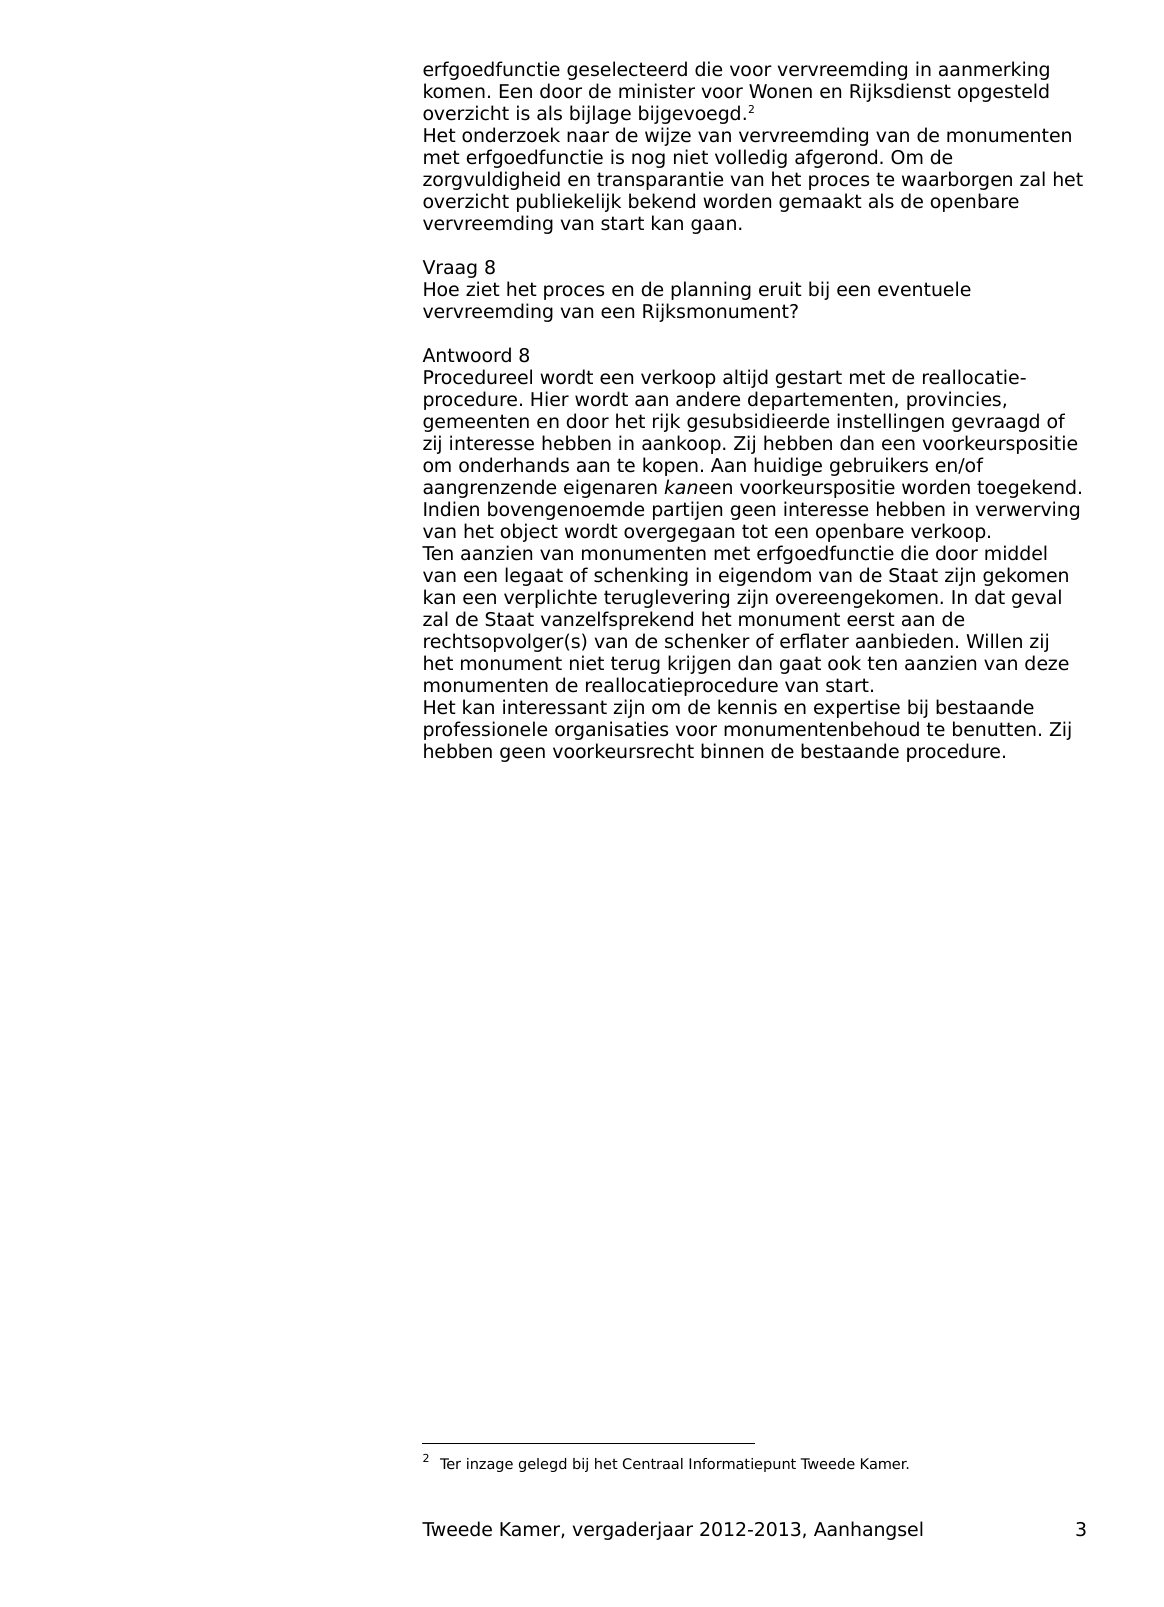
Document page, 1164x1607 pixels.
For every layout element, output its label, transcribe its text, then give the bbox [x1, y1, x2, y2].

text Ter inzage gelegd bij het Centraal Informatiepunt Tweede Kamer. [422, 1452, 1087, 1474]
text Hoe ziet het proces en de planning eruit bij een eventuele vervreemding van een Rijksmonument? [422, 279, 1087, 323]
text Ten aanzien van monumenten met erfgoedfunctie die door middel van een legaat of schenking in eigendom van de Staat zijn gekomen kan een verplichte teruglevering zijn overeengekomen. In dat geval zal de Staat vanzelfsprekend het monument eerst aan de rechtsopvolger(s) van de schenker of erflater aanbieden. Willen zij het monument niet terug krijgen dan gaat ook ten aanzien van deze monumenten de reallocatieprocedure van start. [422, 543, 1087, 697]
text Antwoord 8 [422, 345, 1087, 367]
text Vraag 8 [422, 257, 1087, 279]
text Het kan interessant zijn om de kennis en expertise bij bestaande professionele organisaties voor monumentenbehoud te benutten. Zij hebben geen voorkeursrecht binnen de bestaande procedure. [422, 697, 1087, 763]
text Procedureel wordt een verkoop altijd gestart met de reallocatie-procedure. Hier wordt aan andere departementen, provincies, gemeenten en door het rijk gesubsidieerde instellingen gevraagd of zij interesse hebben in aankoop. Zij hebben dan een voorkeurspositie om onderhands aan te kopen. Aan huidige gebruikers en/of aangrenzende eigenaren kaneen voorkeurspositie worden toegekend. [422, 367, 1087, 499]
text Het onderzoek naar de wijze van vervreemding van de monumenten met erfgoedfunctie is nog niet volledig afgerond. Om de zorgvuldigheid en transparantie van het proces te waarborgen zal het overzicht publiekelijk bekend worden gemaakt als de openbare vervreemding van start kan gaan. [422, 125, 1087, 235]
text Indien bovengenoemde partijen geen interesse hebben in verwerving van het object wordt overgegaan tot een openbare verkoop. [422, 499, 1087, 543]
text erfgoedfunctie geselecteerd die voor vervreemding in aanmerking komen. Een door de minister voor Wonen en Rijksdienst opgesteld overzicht is als bijlage bijgevoegd. [422, 59, 1087, 125]
